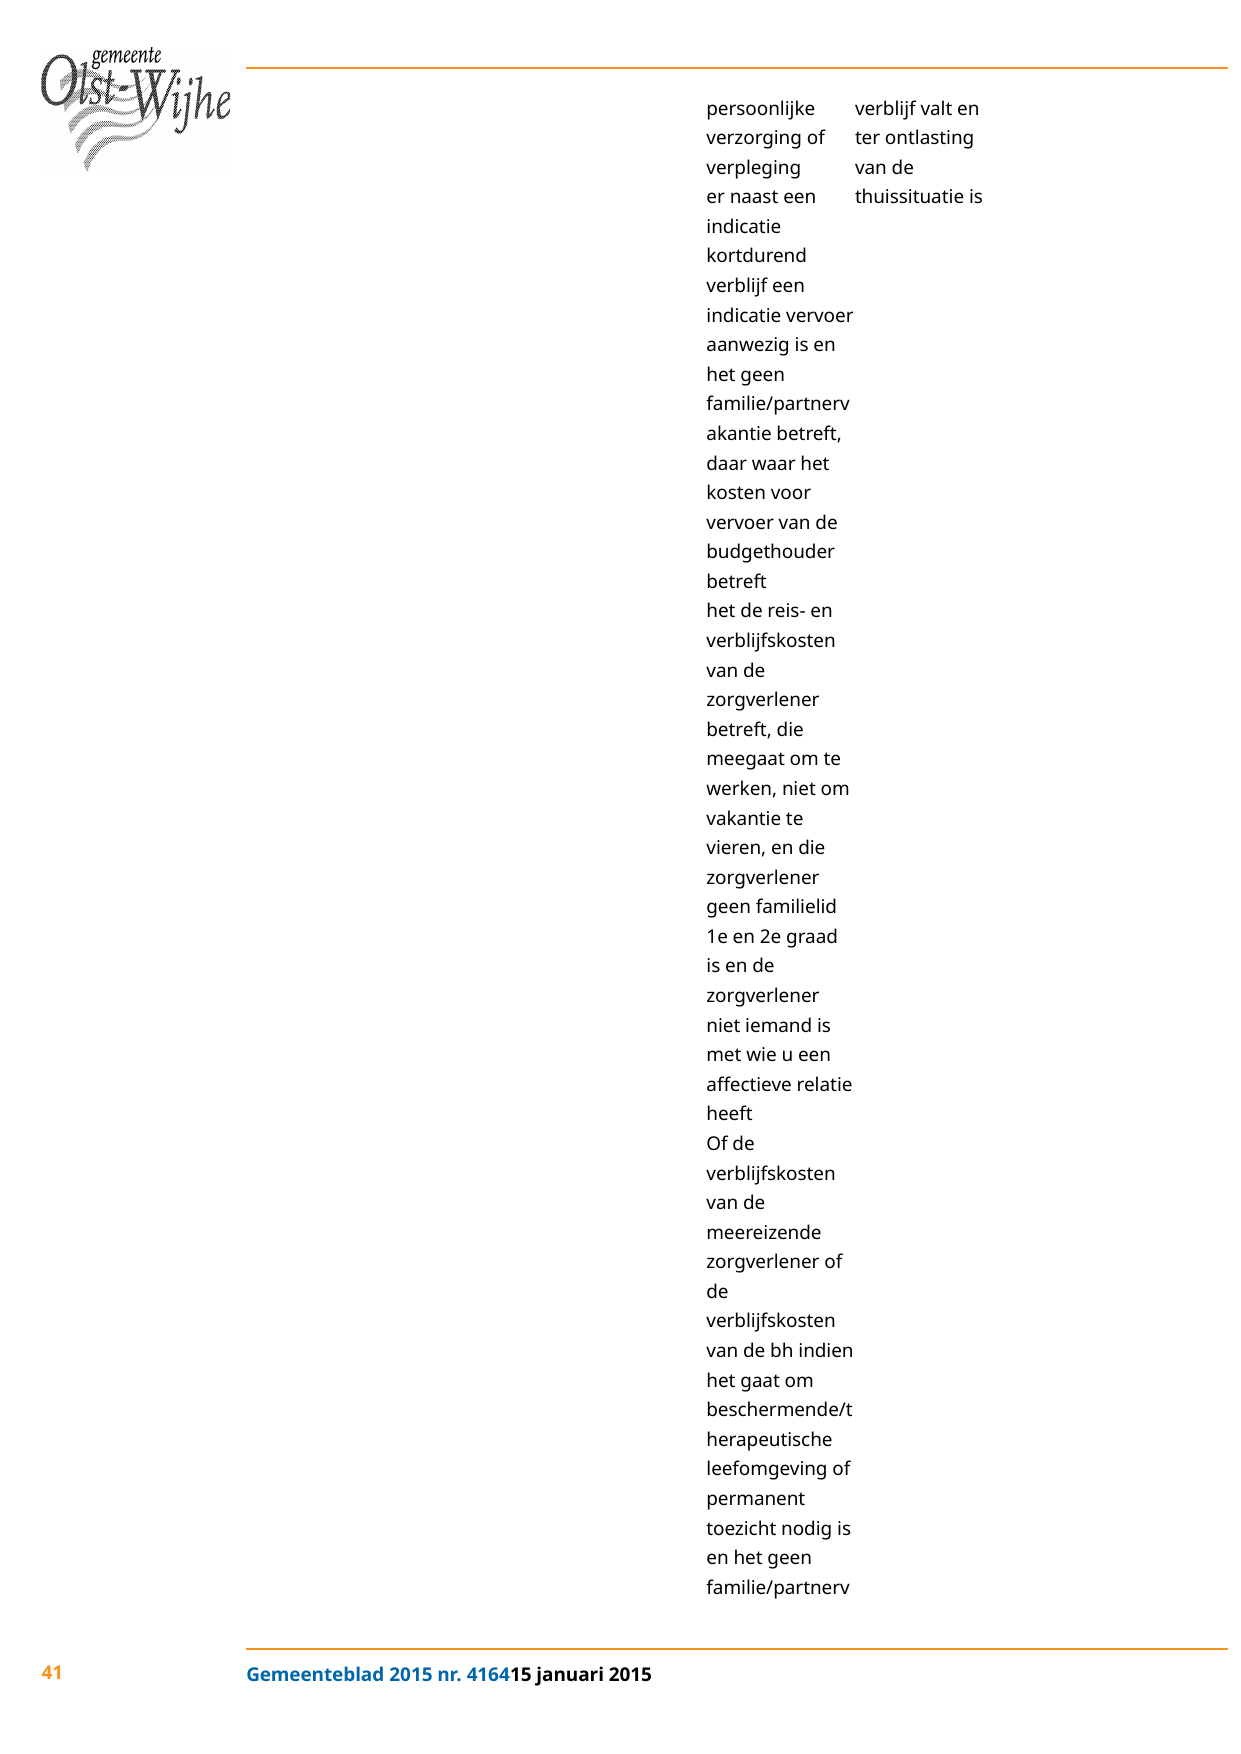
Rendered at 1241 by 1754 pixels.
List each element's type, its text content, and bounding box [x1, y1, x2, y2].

table_cell [248, 95, 396, 1600]
table_cell persoonlijke verzorging of verpleging er naast een indicatie kortdurend verblijf een indicatie vervoer aanwezig is en het geen familie/partnervakantie betreft, daar waar het kosten voor vervoer van de budgethouder betreft het de reis- en verblijfskosten van de zorgverlener betreft, die meegaat om te werken, niet om vakantie te vieren, en die zorgverlener geen familielid 1e en 2e graad is en de zorgverlener niet iemand is met wie u een affectieve relatie heeft Of de verblijfskosten van de meereizende zorgverlener of de verblijfskosten van de bh indien het gaat om beschermende/therapeutische leefomgeving of permanent toezicht nodig is en het geen familie/partnerv [706, 95, 855, 1600]
table_cell [396, 95, 558, 1600]
table_cell verblijf valt en ter ontlasting van de thuissituatie is [855, 95, 1003, 1600]
picture [41, 47, 231, 172]
table_cell [558, 95, 706, 1600]
table_cell [1003, 95, 1152, 1600]
